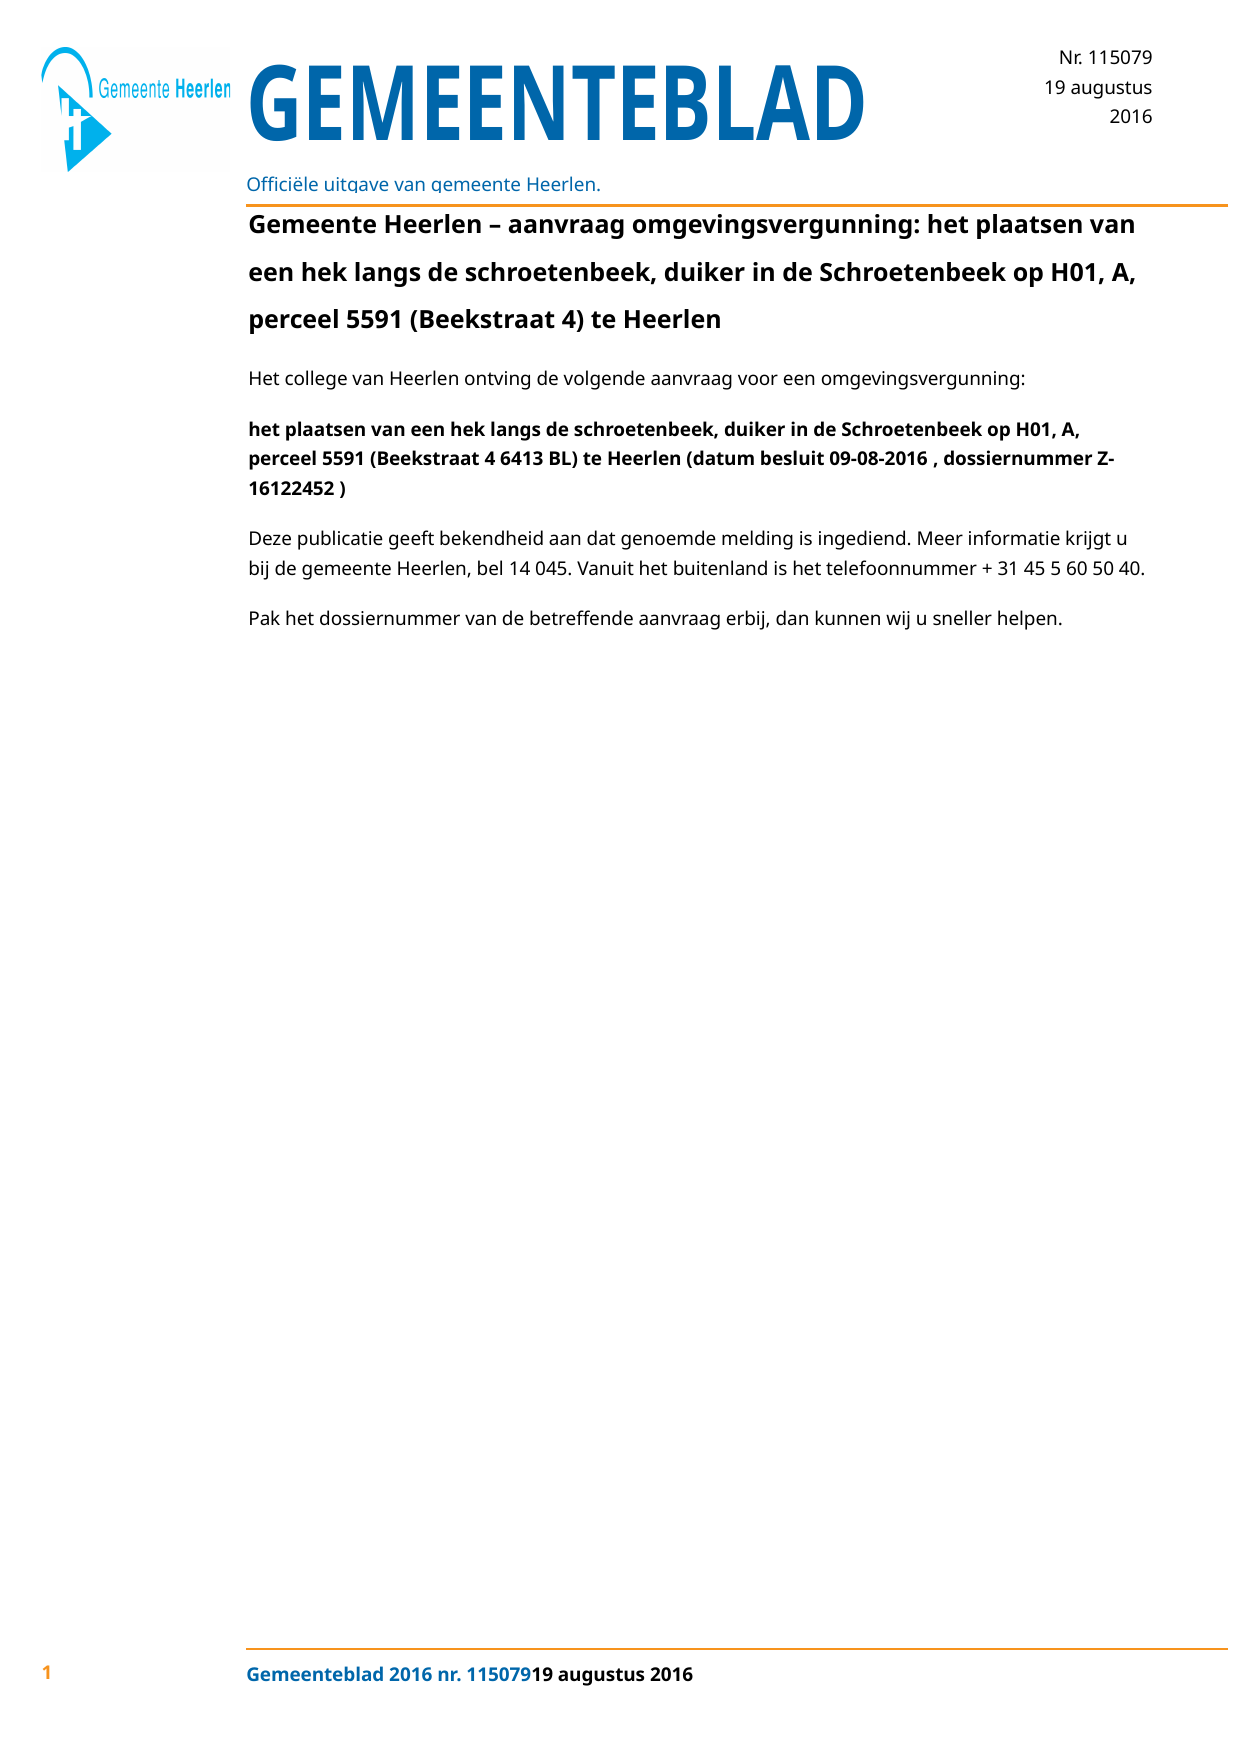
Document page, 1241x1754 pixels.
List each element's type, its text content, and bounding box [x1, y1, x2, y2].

text Gemeente Heerlen – aanvraag omgevingsvergunning: het plaatsen van een hek langs de schroetenbeek, duiker in de Schroetenbeek op H01, A, perceel 5591 (Beekstraat 4) te Heerlen [248, 207, 1152, 336]
text Het college van Heerlen ontving de volgende aanvraag voor een omgevingsvergunning: [248, 366, 1152, 391]
picture [41, 47, 58, 70]
text Deze publicatie geeft bekendheid aan dat genoemde melding is ingediend. Meer informatie krijgt u bij de gemeente Heerlen, bel 14 045. Vanuit het buitenland is het telefoonnummer + 31 45 5 60 50 40. [248, 526, 1152, 581]
picture [41, 47, 231, 172]
text het plaatsen van een hek langs de schroetenbeek, duiker in de Schroetenbeek op H01, A, perceel 5591 (Beekstraat 4 6413 BL) te Heerlen (datum besluit 09-08-2016 , dossiernummer Z-16122452 ) [248, 416, 1152, 501]
text Pak het dossiernummer van de betreffende aanvraag erbij, dan kunnen wij u sneller helpen. [248, 606, 1152, 631]
